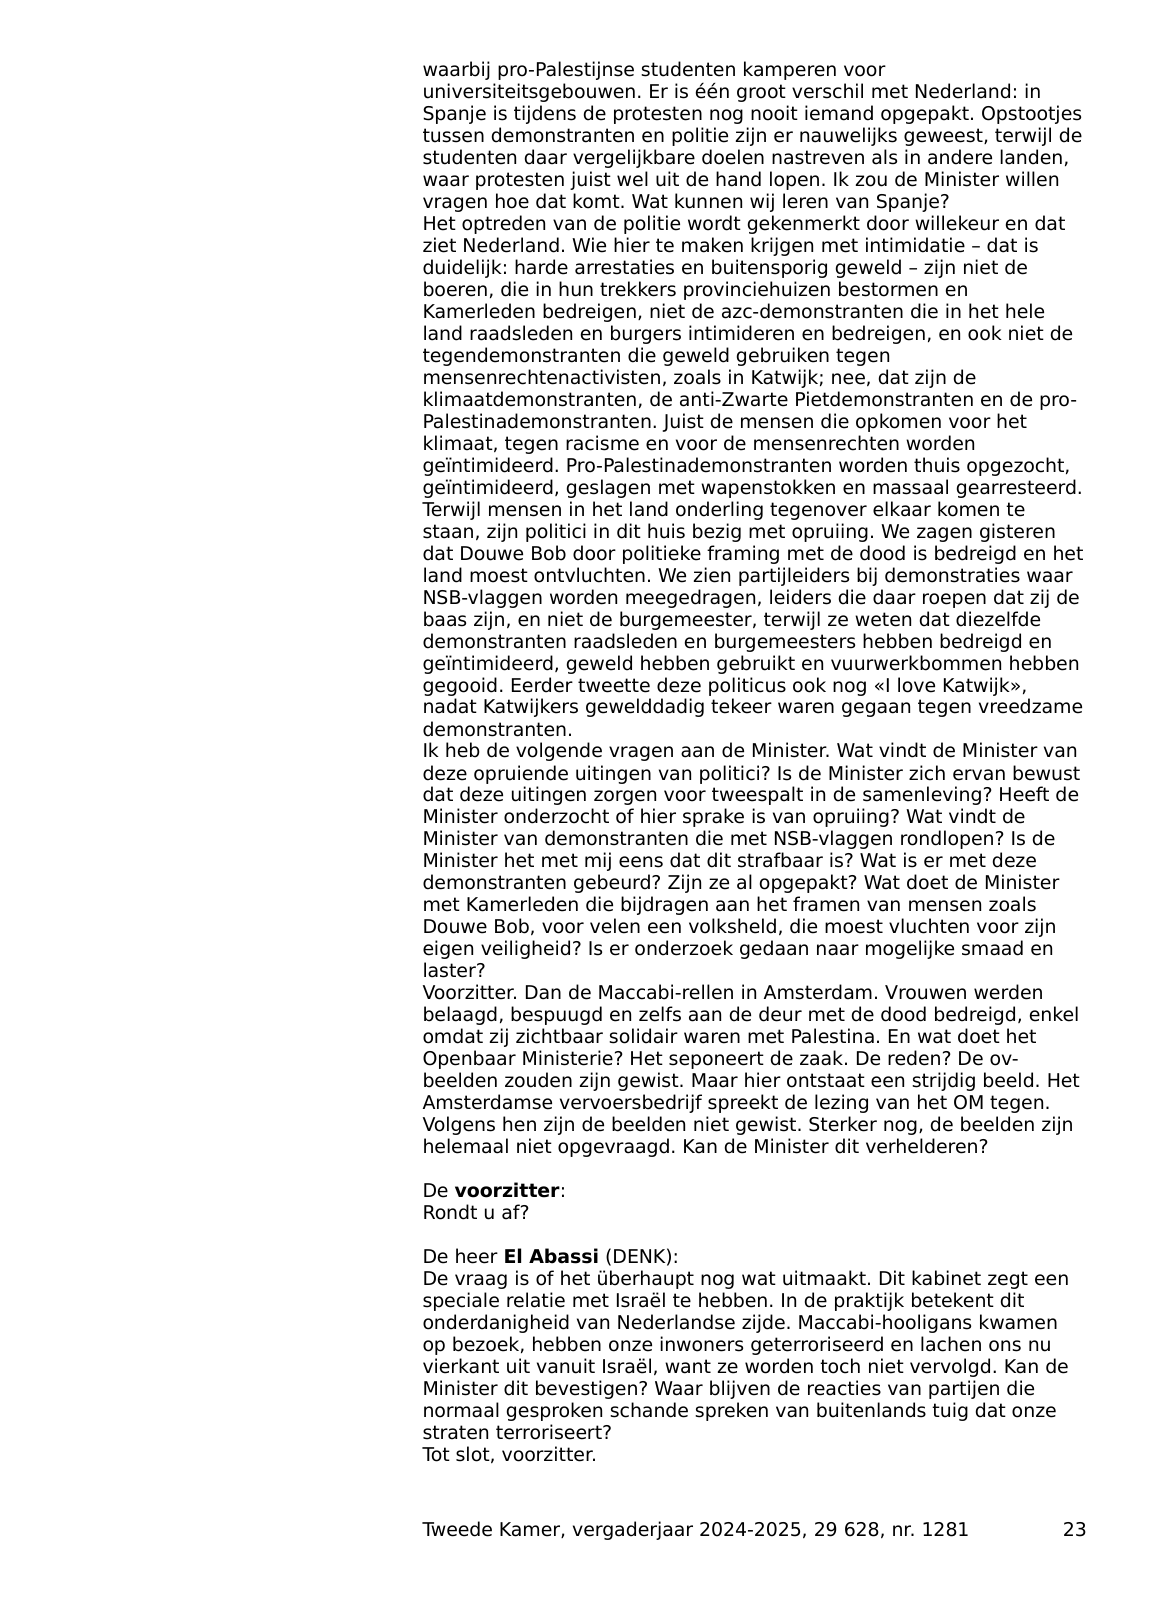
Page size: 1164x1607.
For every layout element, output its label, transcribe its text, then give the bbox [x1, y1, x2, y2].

text De voorzitter: [422, 1180, 1087, 1202]
text Terwijl mensen in het land onderling tegenover elkaar komen te staan, zijn politici in dit huis bezig met opruiing. We zagen gisteren dat Douwe Bob door politieke framing met de dood is bedreigd en het land moest ontvluchten. We zien partijleiders bij demonstraties waar NSB-vlaggen worden meegedragen, leiders die daar roepen dat zij de baas zijn, en niet de burgemeester, terwijl ze weten dat diezelfde demonstranten raadsleden en burgemeesters hebben bedreigd en geïntimideerd, geweld hebben gebruikt en vuurwerkbommen hebben gegooid. Eerder tweette deze politicus ook nog «I love Katwijk», nadat Katwijkers gewelddadig tekeer waren gegaan tegen vreedzame demonstranten. [422, 499, 1087, 740]
text waarbij pro-Palestijnse studenten kamperen voor universiteitsgebouwen. Er is één groot verschil met Nederland: in Spanje is tijdens de protesten nog nooit iemand opgepakt. Opstootjes tussen demonstranten en politie zijn er nauwelijks geweest, terwijl de studenten daar vergelijkbare doelen nastreven als in andere landen, waar protesten juist wel uit de hand lopen. Ik zou de Minister willen vragen hoe dat komt. Wat kunnen wij leren van Spanje? [422, 59, 1087, 213]
text Rondt u af? [422, 1202, 1087, 1224]
text Ik heb de volgende vragen aan de Minister. Wat vindt de Minister van deze opruiende uitingen van politici? Is de Minister zich ervan bewust dat deze uitingen zorgen voor tweespalt in de samenleving? Heeft de Minister onderzocht of hier sprake is van opruiing? Wat vindt de Minister van demonstranten die met NSB-vlaggen rondlopen? Is de Minister het met mij eens dat dit strafbaar is? Wat is er met deze demonstranten gebeurd? Zijn ze al opgepakt? Wat doet de Minister met Kamerleden die bijdragen aan het framen van mensen zoals Douwe Bob, voor velen een volksheld, die moest vluchten voor zijn eigen veiligheid? Is er onderzoek gedaan naar mogelijke smaad en laster? [422, 740, 1087, 982]
text De heer El Abassi (DENK): [422, 1246, 1087, 1268]
text Voorzitter. Dan de Maccabi-rellen in Amsterdam. Vrouwen werden belaagd, bespuugd en zelfs aan de deur met de dood bedreigd, enkel omdat zij zichtbaar solidair waren met Palestina. En wat doet het Openbaar Ministerie? Het seponeert de zaak. De reden? De ov-beelden zouden zijn gewist. Maar hier ontstaat een strijdig beeld. Het Amsterdamse vervoersbedrijf spreekt de lezing van het OM tegen. Volgens hen zijn de beelden niet gewist. Sterker nog, de beelden zijn helemaal niet opgevraagd. Kan de Minister dit verhelderen? [422, 982, 1087, 1158]
text Tot slot, voorzitter. [422, 1444, 1087, 1466]
text De vraag is of het überhaupt nog wat uitmaakt. Dit kabinet zegt een speciale relatie met Israël te hebben. In de praktijk betekent dit onderdanigheid van Nederlandse zijde. Maccabi-hooligans kwamen op bezoek, hebben onze inwoners geterroriseerd en lachen ons nu vierkant uit vanuit Israël, want ze worden toch niet vervolgd. Kan de Minister dit bevestigen? Waar blijven de reacties van partijen die normaal gesproken schande spreken van buitenlands tuig dat onze straten terroriseert? [422, 1268, 1087, 1444]
text Het optreden van de politie wordt gekenmerkt door willekeur en dat ziet Nederland. Wie hier te maken krijgen met intimidatie – dat is duidelijk: harde arrestaties en buitensporig geweld – zijn niet de boeren, die in hun trekkers provinciehuizen bestormen en Kamerleden bedreigen, niet de azc-demonstranten die in het hele land raadsleden en burgers intimideren en bedreigen, en ook niet de tegendemonstranten die geweld gebruiken tegen mensenrechtenactivisten, zoals in Katwijk; nee, dat zijn de klimaatdemonstranten, de anti-Zwarte Pietdemonstranten en de pro-Palestinademonstranten. Juist de mensen die opkomen voor het klimaat, tegen racisme en voor de mensenrechten worden geïntimideerd. Pro-Palestinademonstranten worden thuis opgezocht, geïntimideerd, geslagen met wapenstokken en massaal gearresteerd. [422, 213, 1087, 499]
